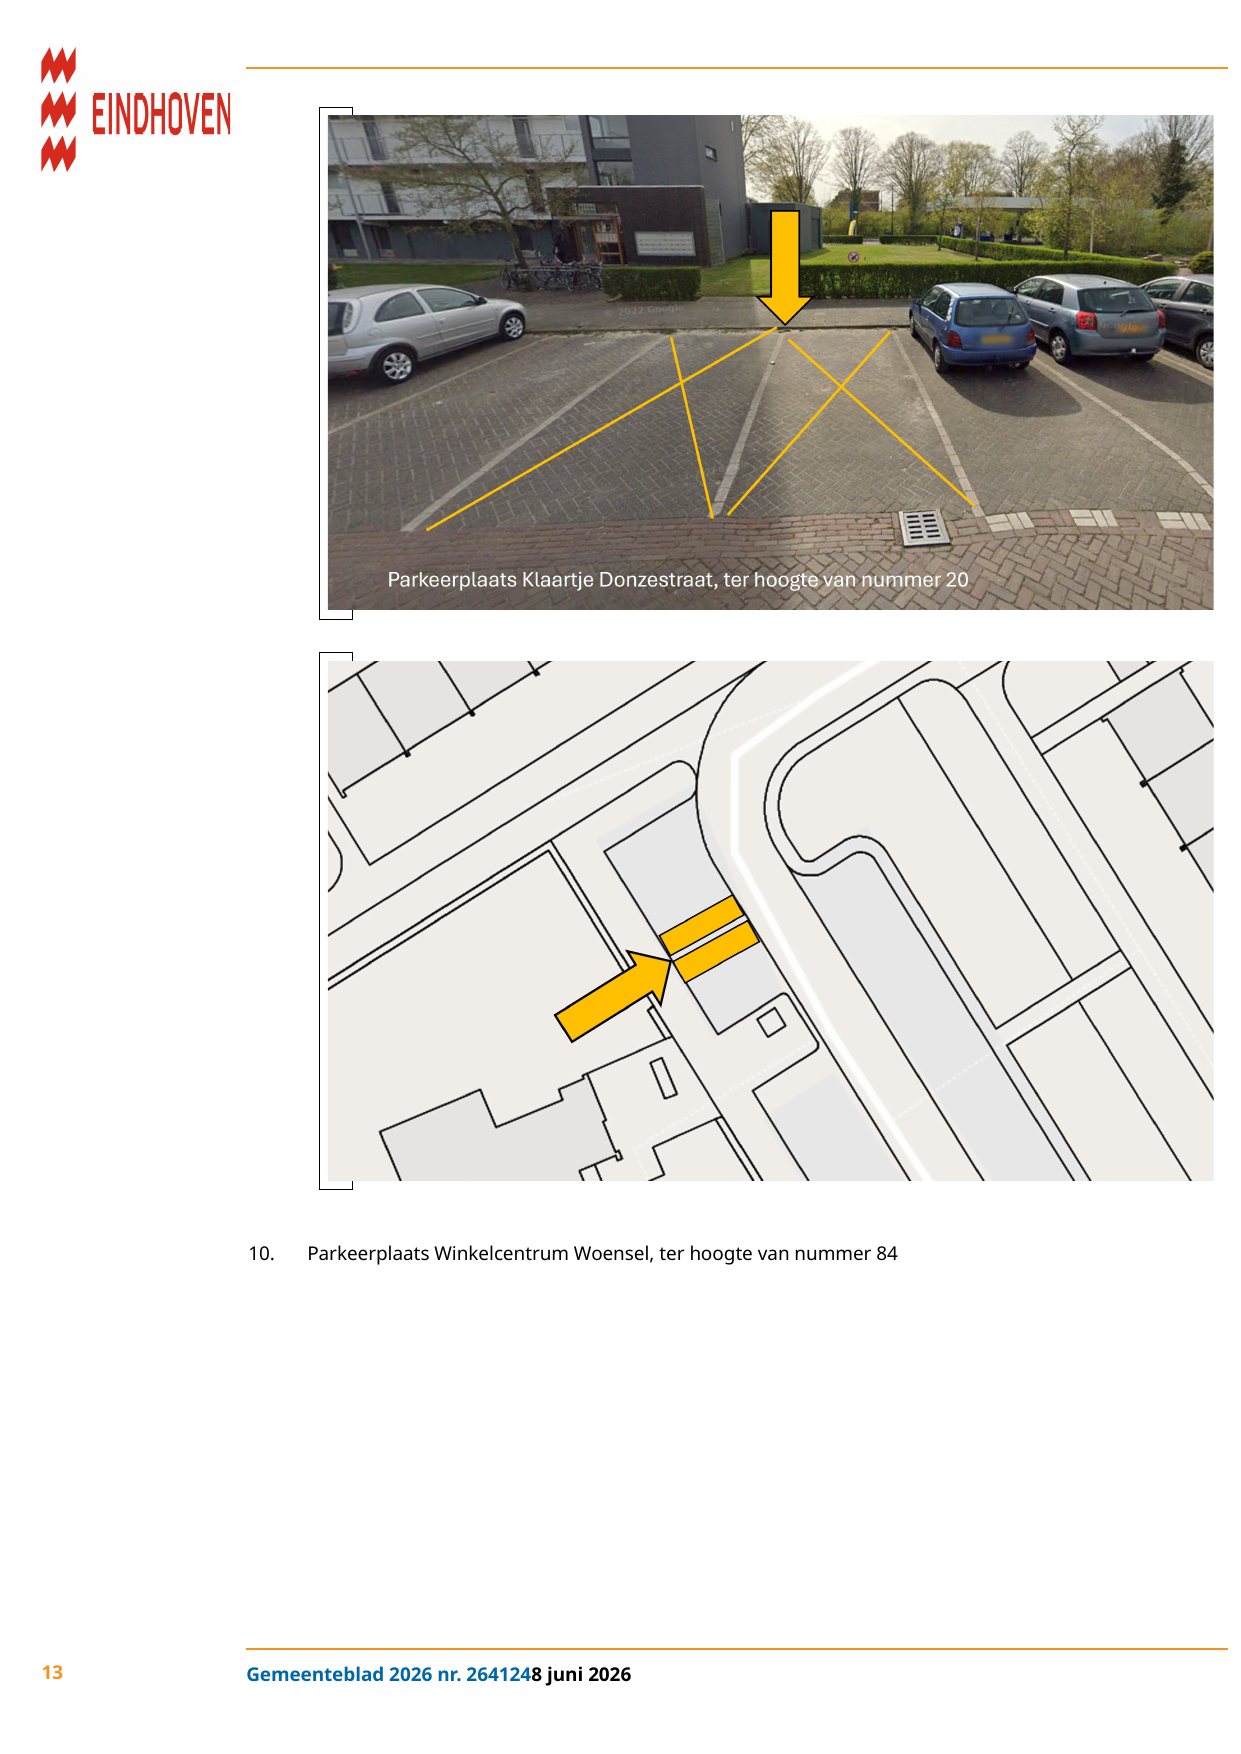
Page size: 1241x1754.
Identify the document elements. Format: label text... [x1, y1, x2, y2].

list Parkeerplaats Winkelcentrum Woensel, ter hoogte van nummer 84 [248, 1240, 1152, 1266]
picture [327, 115, 1214, 610]
picture [41, 47, 231, 172]
picture [327, 661, 1214, 1181]
